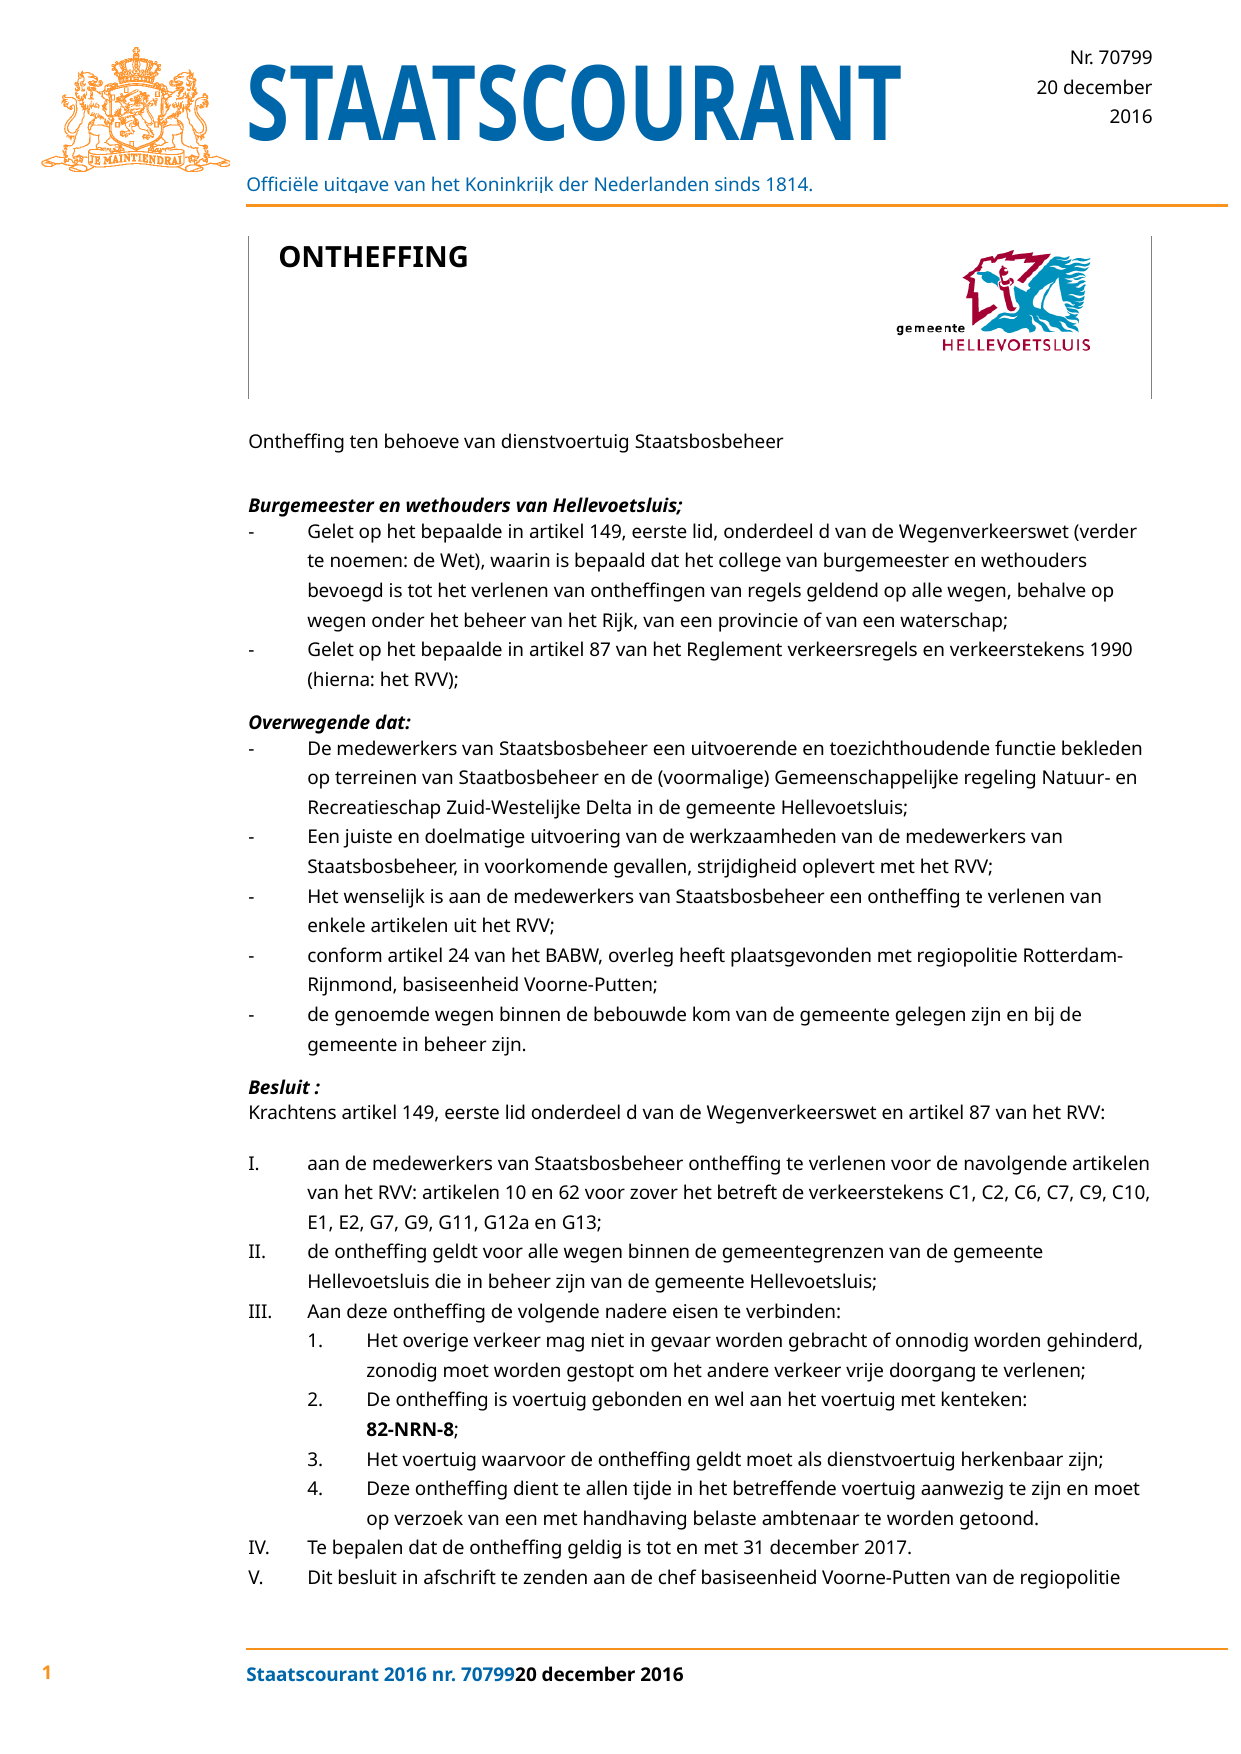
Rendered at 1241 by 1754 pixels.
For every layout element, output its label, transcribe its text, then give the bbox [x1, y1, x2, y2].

list De ontheffing is voertuig gebonden en wel aan het voertuig met kenteken: [307, 1387, 1152, 1412]
list Het wenselijk is aan de medewerkers van Staatsbosbeheer een ontheffing te verlenen van enkele artikelen uit het RVV; [248, 883, 1152, 938]
text Ontheffing ten behoeve van dienstvoertuig Staatsbosbeheer [248, 428, 1152, 454]
list Deze ontheffing dient te allen tijde in het betreffende voertuig aanwezig te zijn en moet op verzoek van een met handhaving belaste ambtenaar te worden getoond. [307, 1475, 1152, 1531]
text Overwegende dat: [248, 709, 1152, 735]
text Burgemeester en wethouders van Hellevoetsluis; [248, 492, 1152, 518]
list Aan deze ontheffing de volgende nadere eisen te verbinden: [248, 1298, 1152, 1324]
picture [41, 47, 231, 172]
list de ontheffing geldt voor alle wegen binnen de gemeentegrenzen van de gemeente Hellevoetsluis die in beheer zijn van de gemeente Hellevoetsluis; [248, 1239, 1152, 1294]
list Gelet op het bepaalde in artikel 87 van het Reglement verkeersregels en verkeerstekens 1990 (hierna: het RVV); [248, 636, 1152, 692]
list aan de medewerkers van Staatsbosbeheer ontheffing te verlenen voor de navolgende artikelen van het RVV: artikelen 10 en 62 voor zover het betreft de verkeerstekens C1, C2, C6, C7, C9, C10, E1, E2, G7, G9, G11, G12a en G13; [248, 1150, 1152, 1235]
list Te bepalen dat de ontheffing geldig is tot en met 31 december 2017. [248, 1534, 1152, 1560]
text Krachtens artikel 149, eerste lid onderdeel d van de Wegenverkeerswet en artikel 87 van het RVV: [248, 1099, 1152, 1125]
list Dit besluit in afschrift te zenden aan de chef basiseenheid Voorne-Putten van de regiopolitie [248, 1564, 1152, 1590]
list 82-NRN-8; [307, 1416, 1152, 1442]
text Besluit : [248, 1074, 1152, 1099]
table_header [850, 236, 1151, 399]
list Het overige verkeer mag niet in gevaar worden gebracht of onnodig worden gehinderd, zonodig moet worden gestopt om het andere verkeer vrije doorgang te verlenen; [307, 1327, 1152, 1383]
list de genoemde wegen binnen de bebouwde kom van de gemeente gelegen zijn en bij de gemeente in beheer zijn. [248, 1001, 1152, 1056]
list conform artikel 24 van het BABW, overleg heeft plaatsgevonden met regiopolitie Rotterdam-Rijnmond, basiseenheid Voorne-Putten; [248, 942, 1152, 997]
list Het voertuig waarvoor de ontheffing geldt moet als dienstvoertuig herkenbaar zijn; [307, 1446, 1152, 1472]
list Gelet op het bepaalde in artikel 149, eerste lid, onderdeel d van de Wegenverkeerswet (verder te noemen: de Wet), waarin is bepaald dat het college van burgemeester en wethouders bevoegd is tot het verlenen van ontheffingen van regels geldend op alle wegen, behalve op wegen onder het beheer van het Rijk, van een provincie of van een waterschap; [248, 518, 1152, 633]
list Een juiste en doelmatige uitvoering van de werkzaamheden van de medewerkers van Staatsbosbeheer, in voorkomende gevallen, strijdigheid oplevert met het RVV; [248, 824, 1152, 879]
list De medewerkers van Staatsbosbeheer een uitvoerende en toezichthoudende functie bekleden op terreinen van Staatbosbeheer en de (voormalige) Gemeenschappelijke regeling Natuur- en Recreatieschap Zuid-Westelijke Delta in de gemeente Hellevoetsluis; [248, 735, 1152, 820]
picture [882, 236, 1119, 374]
table_header ONTHEFFING [249, 236, 850, 399]
